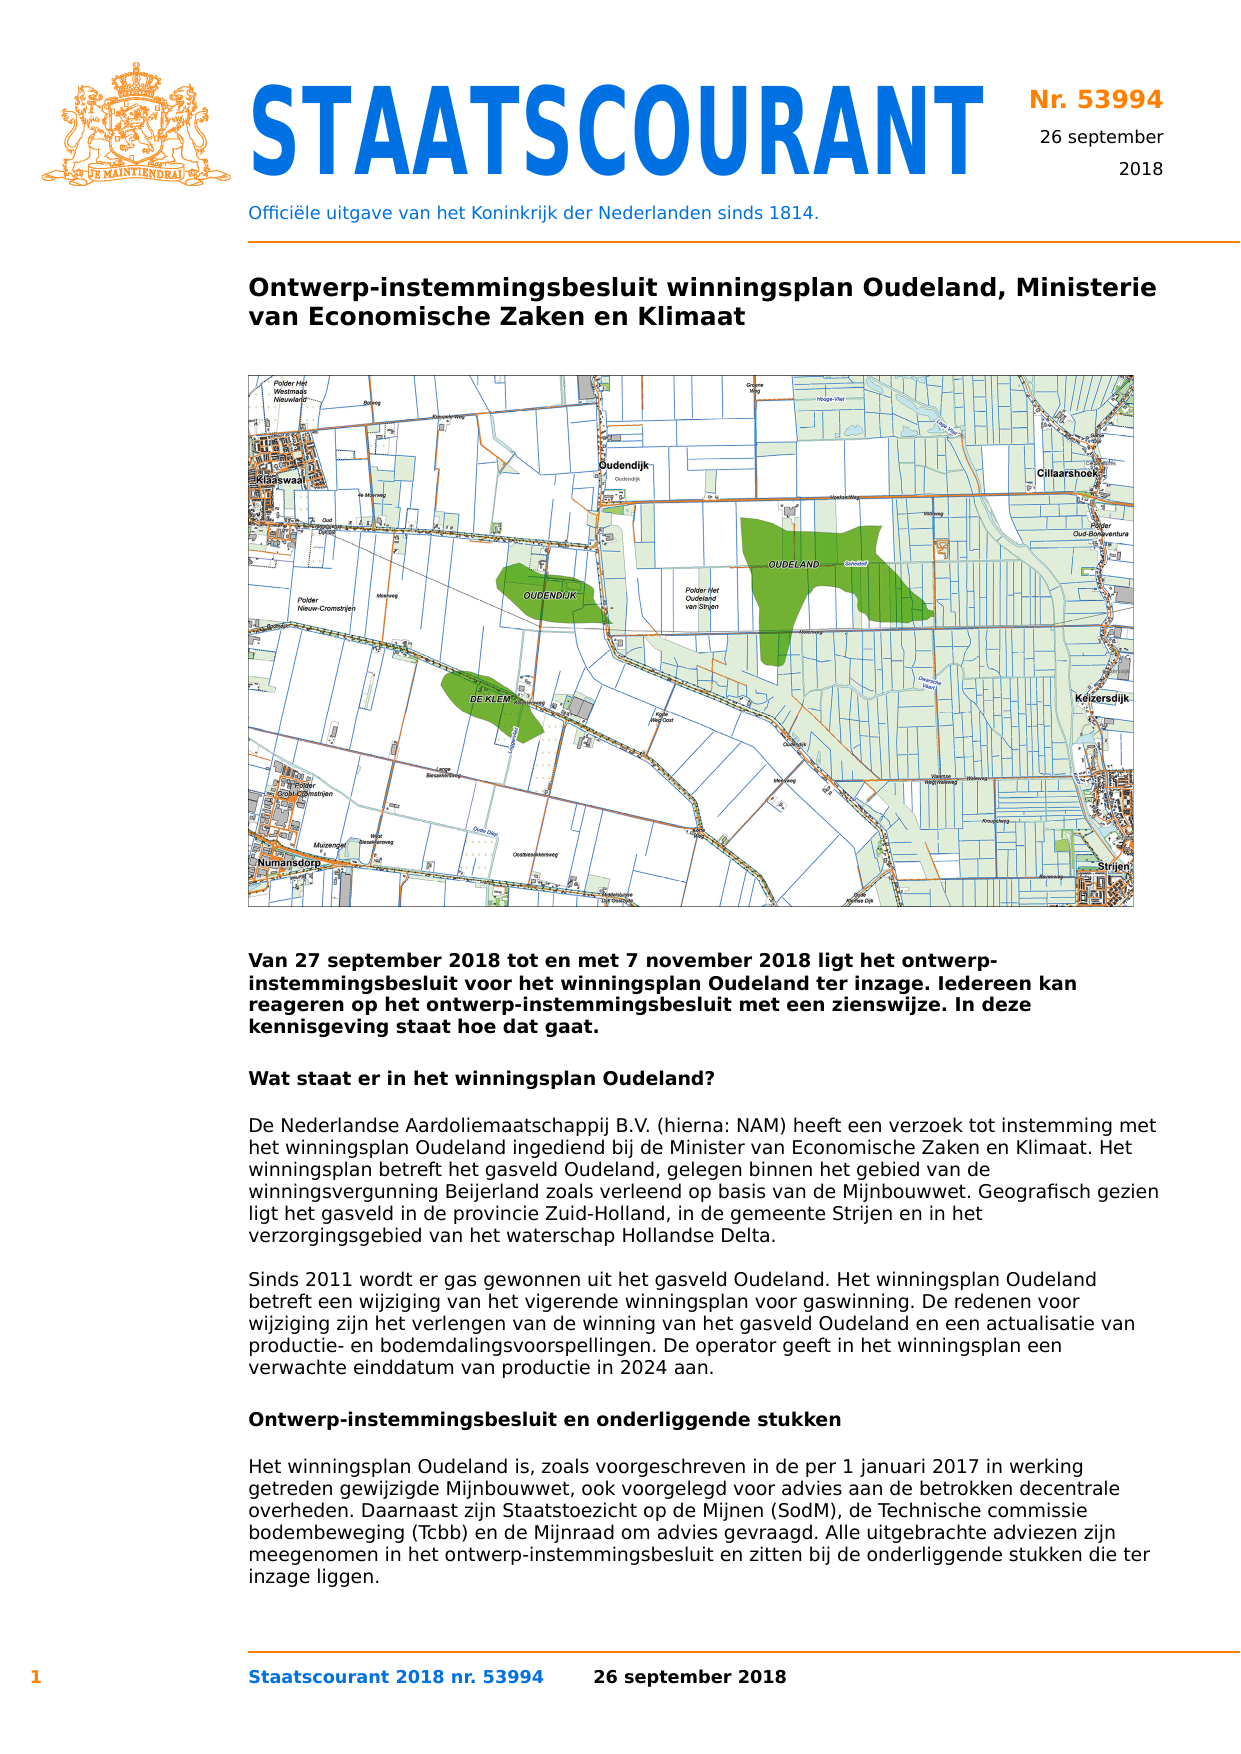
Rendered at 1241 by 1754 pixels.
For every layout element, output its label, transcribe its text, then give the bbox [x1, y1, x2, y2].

table_cell 26 september [998, 121, 1240, 153]
subtitle Ontwerp-instemmingsbesluit en onderliggende stukken [248, 1409, 1163, 1431]
table_cell 2018 [998, 153, 1240, 203]
table_header STAATSCOURANT [248, 62, 998, 203]
subtitle Ontwerp-instemmingsbesluit winningsplan Oudeland, Ministerie van Economische Zaken en Klimaat [248, 273, 1163, 331]
table_cell Officiële uitgave van het Koninkrijk der Nederlanden sinds 1814. [248, 203, 1240, 241]
picture [41, 62, 231, 186]
text Het winningsplan Oudeland is, zoals voorgeschreven in de per 1 januari 2017 in werking getreden gewijzigde Mijnbouwwet, ook voorgelegd voor advies aan de betrokken decentrale overheden. Daarnaast zijn Staatstoezicht op de Mijnen (SodM), de Technische commissie bodembeweging (Tcbb) en de Mijnraad om advies gevraagd. Alle uitgebrachte adviezen zijn meegenomen in het ontwerp-instemmingsbesluit en zitten bij de onderliggende stukken die ter inzage liggen. [248, 1456, 1163, 1588]
table_header Nr. 53994 [998, 62, 1240, 121]
table_header [25, 62, 248, 241]
text Van 27 september 2018 tot en met 7 november 2018 ligt het ontwerp-instemmingsbesluit voor het winningsplan Oudeland ter inzage. Iedereen kan reageren op het ontwerp-instemmingsbesluit met een zienswijze. In deze kennisgeving staat hoe dat gaat. [248, 950, 1163, 1038]
text Sinds 2011 wordt er gas gewonnen uit het gasveld Oudeland. Het winningsplan Oudeland betreft een wijziging van het vigerende winningsplan voor gaswinning. De redenen voor wijziging zijn het verlengen van de winning van het gasveld Oudeland en een actualisatie van productie- en bodemdalingsvoorspellingen. De operator geeft in het winningsplan een verwachte einddatum van productie in 2024 aan. [248, 1269, 1163, 1379]
subtitle Wat staat er in het winningsplan Oudeland? [248, 1068, 1163, 1090]
picture [248, 375, 1134, 907]
text De Nederlandse Aardoliemaatschappij B.V. (hierna: NAM) heeft een verzoek tot instemming met het winningsplan Oudeland ingediend bij de Minister van Economische Zaken en Klimaat. Het winningsplan betreft het gasveld Oudeland, gelegen binnen het gebied van de winningsvergunning Beijerland zoals verleend op basis van de Mijnbouwwet. Geografisch gezien ligt het gasveld in de provincie Zuid-Holland, in de gemeente Strijen en in het verzorgingsgebied van het waterschap Hollandse Delta. [248, 1115, 1163, 1247]
